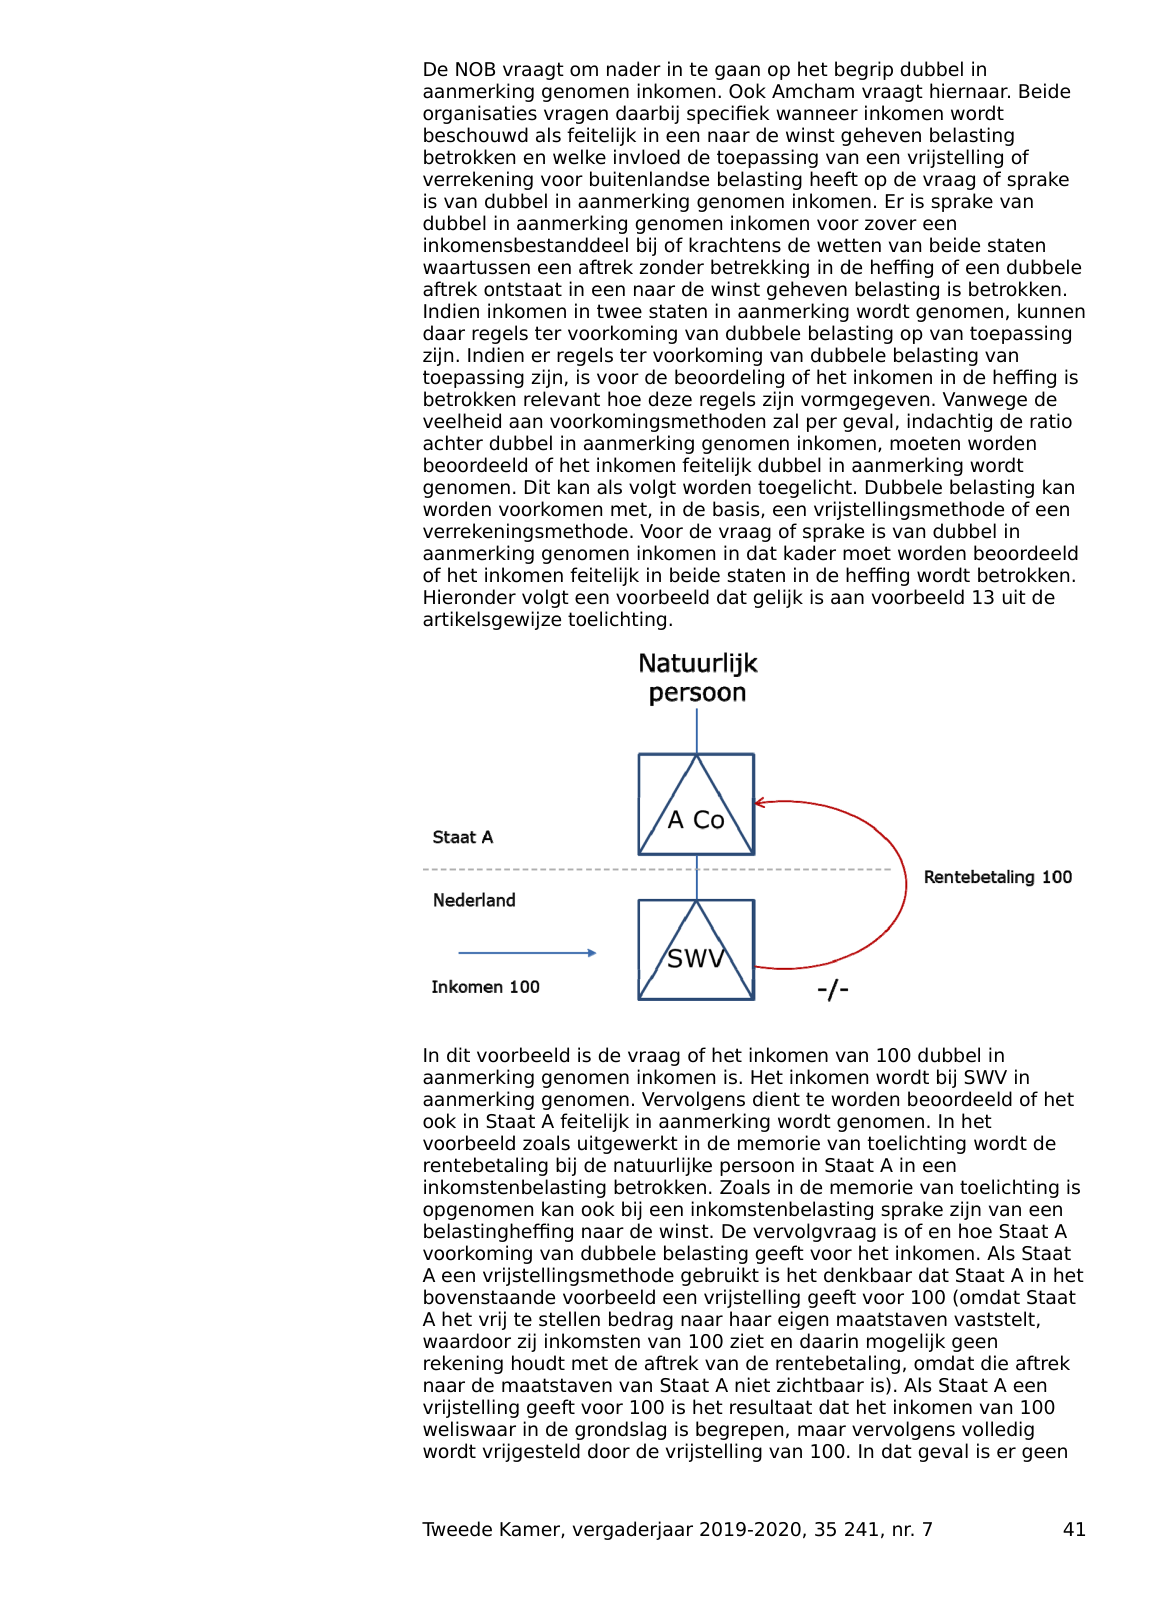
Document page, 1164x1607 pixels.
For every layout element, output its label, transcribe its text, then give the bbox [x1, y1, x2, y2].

picture [422, 652, 1072, 1002]
text De NOB vraagt om nader in te gaan op het begrip dubbel in aanmerking genomen inkomen. Ook Amcham vraagt hiernaar. Beide organisaties vragen daarbij specifiek wanneer inkomen wordt beschouwd als feitelijk in een naar de winst geheven belasting betrokken en welke invloed de toepassing van een vrijstelling of verrekening voor buitenlandse belasting heeft op de vraag of sprake is van dubbel in aanmerking genomen inkomen. Er is sprake van dubbel in aanmerking genomen inkomen voor zover een inkomensbestanddeel bij of krachtens de wetten van beide staten waartussen een aftrek zonder betrekking in de heffing of een dubbele aftrek ontstaat in een naar de winst geheven belasting is betrokken. Indien inkomen in twee staten in aanmerking wordt genomen, kunnen daar regels ter voorkoming van dubbele belasting op van toepassing zijn. Indien er regels ter voorkoming van dubbele belasting van toepassing zijn, is voor de beoordeling of het inkomen in de heffing is betrokken relevant hoe deze regels zijn vormgegeven. Vanwege de veelheid aan voorkomingsmethoden zal per geval, indachtig de ratio achter dubbel in aanmerking genomen inkomen, moeten worden beoordeeld of het inkomen feitelijk dubbel in aanmerking wordt genomen. Dit kan als volgt worden toegelicht. Dubbele belasting kan worden voorkomen met, in de basis, een vrijstellingsmethode of een verrekeningsmethode. Voor de vraag of sprake is van dubbel in aanmerking genomen inkomen in dat kader moet worden beoordeeld of het inkomen feitelijk in beide staten in de heffing wordt betrokken. Hieronder volgt een voorbeeld dat gelijk is aan voorbeeld 13 uit de artikelsgewijze toelichting. [422, 59, 1087, 631]
text In dit voorbeeld is de vraag of het inkomen van 100 dubbel in aanmerking genomen inkomen is. Het inkomen wordt bij SWV in aanmerking genomen. Vervolgens dient te worden beoordeeld of het ook in Staat A feitelijk in aanmerking wordt genomen. In het voorbeeld zoals uitgewerkt in de memorie van toelichting wordt de rentebetaling bij de natuurlijke persoon in Staat A in een inkomstenbelasting betrokken. Zoals in de memorie van toelichting is opgenomen kan ook bij een inkomstenbelasting sprake zijn van een belastingheffing naar de winst. De vervolgvraag is of en hoe Staat A voorkoming van dubbele belasting geeft voor het inkomen. Als Staat A een vrijstellingsmethode gebruikt is het denkbaar dat Staat A in het bovenstaande voorbeeld een vrijstelling geeft voor 100 (omdat Staat A het vrij te stellen bedrag naar haar eigen maatstaven vaststelt, waardoor zij inkomsten van 100 ziet en daarin mogelijk geen rekening houdt met de aftrek van de rentebetaling, omdat die aftrek naar de maatstaven van Staat A niet zichtbaar is). Als Staat A een vrijstelling geeft voor 100 is het resultaat dat het inkomen van 100 weliswaar in de grondslag is begrepen, maar vervolgens volledig wordt vrijgesteld door de vrijstelling van 100. In dat geval is er geen [422, 1045, 1087, 1463]
